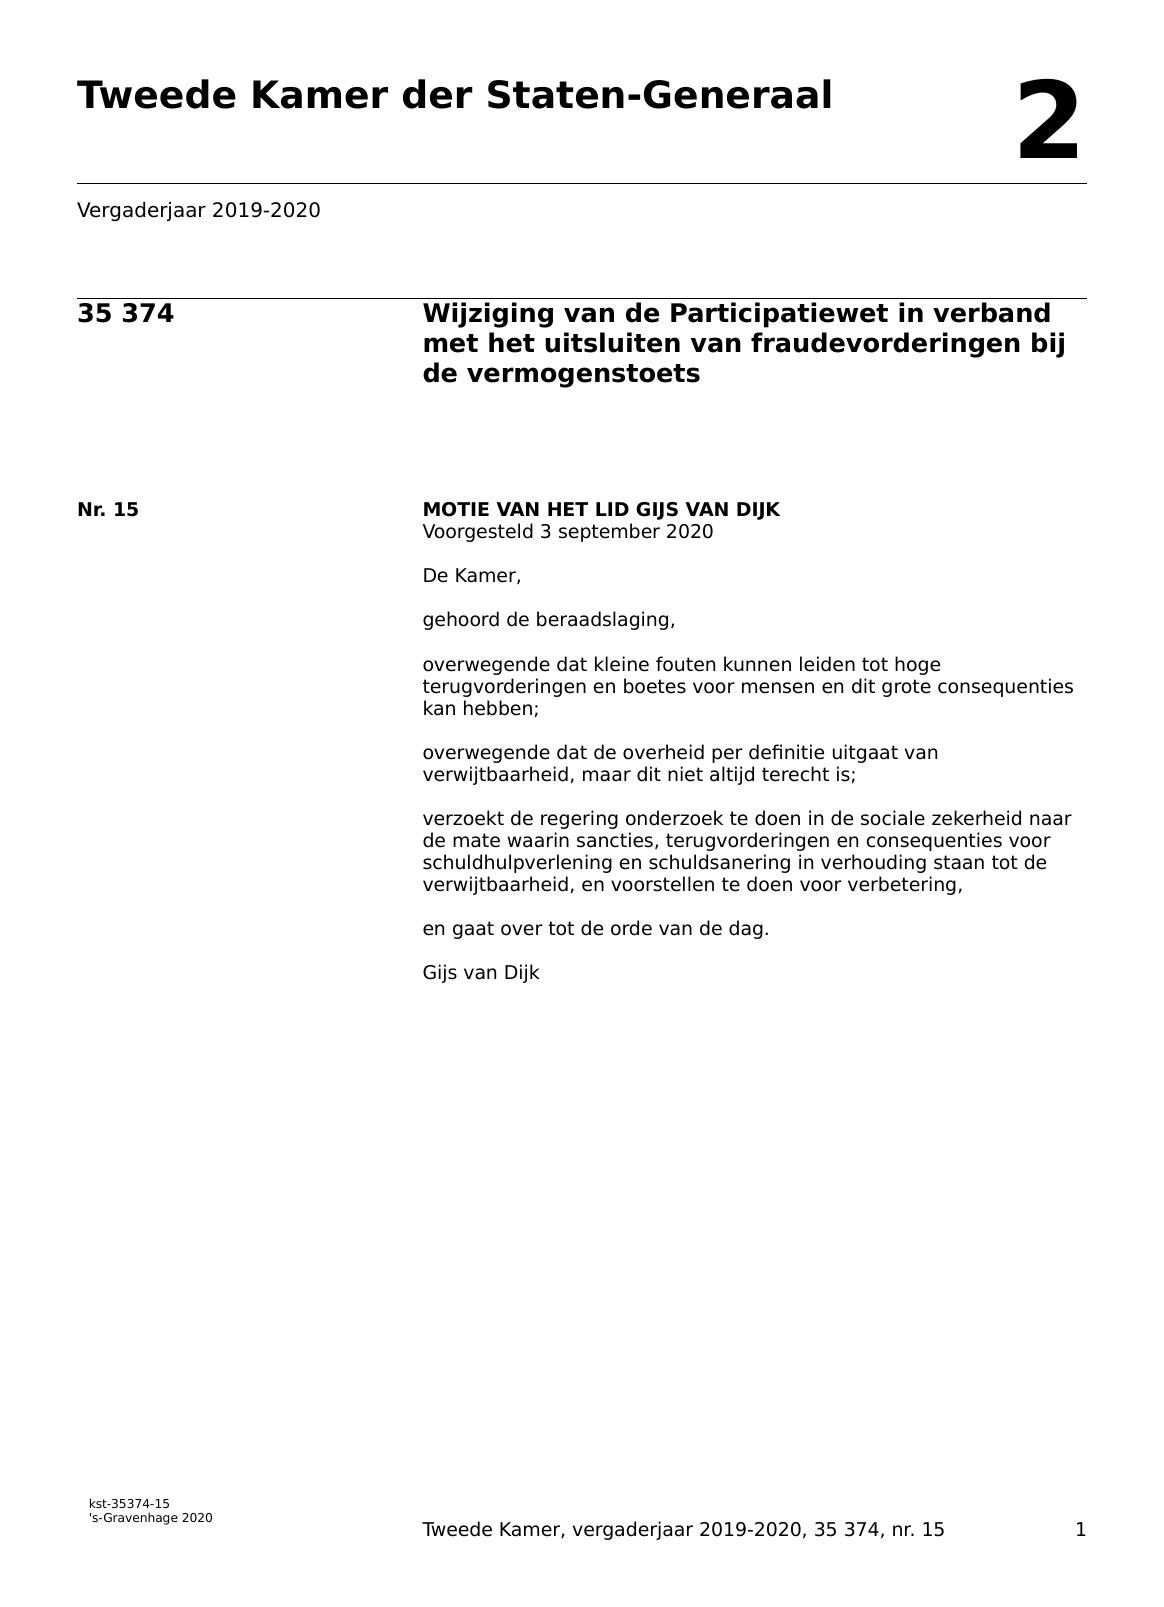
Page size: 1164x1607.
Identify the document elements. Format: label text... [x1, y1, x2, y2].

text overwegende dat de overheid per definitie uitgaat van verwijtbaarheid, maar dit niet altijd terecht is; [422, 742, 1087, 786]
text De Kamer, [422, 565, 1087, 587]
text verzoekt de regering onderzoek te doen in de sociale zekerheid naar de mate waarin sancties, terugvorderingen en consequenties voor schuldhulpverlening en schuldsanering in verhouding staan tot de verwijtbaarheid, en voorstellen te doen voor verbetering, [422, 808, 1087, 896]
text kst-35374-15 [88, 1497, 323, 1511]
subtitle Nr. 15 MOTIE VAN HET LID GIJS VAN DIJK [77, 499, 1087, 521]
text gehoord de beraadslaging, [422, 609, 1087, 631]
table_header Tweede Kamer der Staten-Generaal [77, 59, 886, 183]
table_header 2 [886, 59, 1087, 183]
text Gijs van Dijk [422, 962, 1087, 984]
subtitle 35 374 Wijziging van de Participatiewet in verband met het uitsluiten van fraudevorderingen bij de vermogenstoets [77, 299, 1087, 388]
text 's-Gravenhage 2020 [88, 1511, 323, 1525]
table_cell Vergaderjaar 2019-2020 [77, 184, 1087, 298]
text en gaat over tot de orde van de dag. [422, 918, 1087, 940]
text Voorgesteld 3 september 2020 [422, 521, 1087, 543]
text overwegende dat kleine fouten kunnen leiden tot hoge terugvorderingen en boetes voor mensen en dit grote consequenties kan hebben; [422, 653, 1087, 719]
